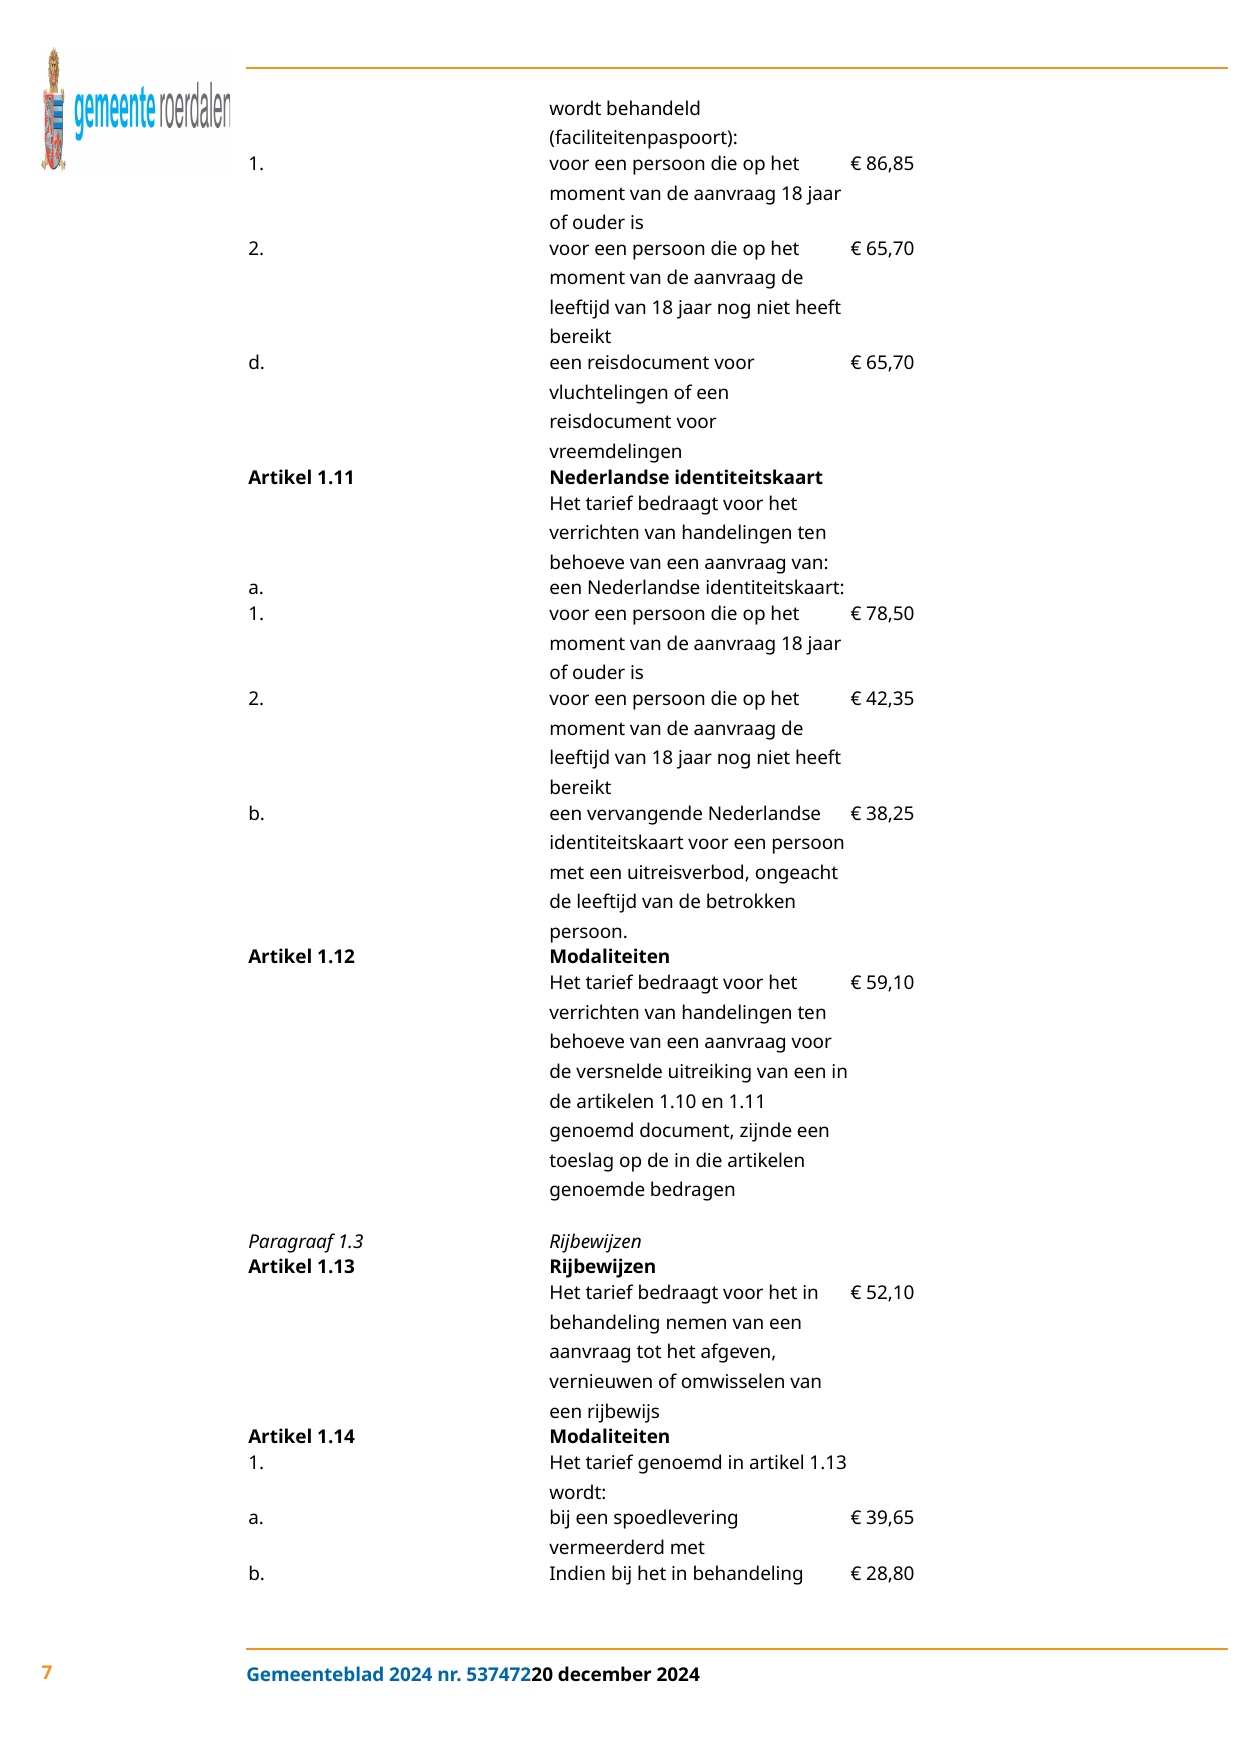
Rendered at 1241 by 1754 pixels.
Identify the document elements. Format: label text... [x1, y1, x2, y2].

table_cell € 65,70 [850, 350, 1152, 464]
table_cell bij een spoedlevering vermeerderd met [549, 1505, 850, 1560]
table_cell b. [248, 800, 549, 944]
table_cell € 78,50 [850, 600, 1152, 685]
table_cell 2. [248, 235, 549, 349]
table_cell € 59,10 [850, 970, 1152, 1202]
table_cell voor een persoon die op het moment van de aanvraag de leeftijd van 18 jaar nog niet heeft bereikt [549, 685, 850, 800]
table_cell d. [248, 350, 549, 464]
table_cell [248, 1202, 549, 1228]
table_cell Nederlandse identiteitskaart [549, 464, 850, 490]
table_cell [248, 490, 549, 574]
table_cell [850, 95, 1152, 150]
table_cell [248, 95, 549, 150]
table_cell € 65,70 [850, 235, 1152, 349]
table_cell [850, 1228, 1152, 1254]
table_cell wordt behandeld (faciliteitenpaspoort): [549, 95, 850, 150]
table_cell een vervangende Nederlandse identiteitskaart voor een persoon met een uitreisverbod, ongeacht de leeftijd van de betrokken persoon. [549, 800, 850, 944]
table_cell € 38,25 [850, 800, 1152, 944]
table_cell [850, 1202, 1152, 1228]
table_cell 2. [248, 685, 549, 800]
table_cell [248, 970, 549, 1202]
table_cell Het tarief bedraagt voor het in behandeling nemen van een aanvraag tot het afgeven, vernieuwen of omwisselen van een rijbewijs [549, 1280, 850, 1423]
table_cell Paragraaf 1.3 [248, 1228, 549, 1254]
table_cell 1. [248, 150, 549, 235]
table_cell a. [248, 575, 549, 600]
table_cell Artikel 1.13 [248, 1254, 549, 1279]
table_cell Het tarief bedraagt voor het verrichten van handelingen ten behoeve van een aanvraag voor de versnelde uitreiking van een in de artikelen 1.10 en 1.11 genoemd document, zijnde een toeslag op de in die artikelen genoemde bedragen [549, 970, 850, 1202]
table_cell [850, 464, 1152, 490]
table_cell [850, 1424, 1152, 1449]
table_cell [850, 1449, 1152, 1504]
table_cell Rijbewijzen [549, 1254, 850, 1279]
table_cell voor een persoon die op het moment van de aanvraag 18 jaar of ouder is [549, 600, 850, 685]
table_cell Artikel 1.11 [248, 464, 549, 490]
table_cell [549, 1202, 850, 1228]
table_cell € 52,10 [850, 1280, 1152, 1423]
table_cell b. [248, 1560, 549, 1586]
table_cell [248, 1280, 549, 1423]
table_cell Modaliteiten [549, 1424, 850, 1449]
table_cell 1. [248, 600, 549, 685]
table_cell [850, 1254, 1152, 1279]
table_cell voor een persoon die op het moment van de aanvraag de leeftijd van 18 jaar nog niet heeft bereikt [549, 235, 850, 349]
table_cell Artikel 1.12 [248, 944, 549, 969]
table_cell een reisdocument voor vluchtelingen of een reisdocument voor vreemdelingen [549, 350, 850, 464]
table_cell € 86,85 [850, 150, 1152, 235]
table_cell € 42,35 [850, 685, 1152, 800]
table_cell a. [248, 1505, 549, 1560]
table_cell [850, 490, 1152, 574]
table_cell [850, 575, 1152, 600]
table_cell Rijbewijzen [549, 1228, 850, 1254]
table_cell Het tarief bedraagt voor het verrichten van handelingen ten behoeve van een aanvraag van: [549, 490, 850, 574]
table_cell voor een persoon die op het moment van de aanvraag 18 jaar of ouder is [549, 150, 850, 235]
table_cell Artikel 1.14 [248, 1424, 549, 1449]
table_cell 1. [248, 1449, 549, 1504]
table_cell Het tarief genoemd in artikel 1.13 wordt: [549, 1449, 850, 1504]
table_cell Modaliteiten [549, 944, 850, 969]
table_cell [850, 944, 1152, 969]
picture [41, 47, 231, 172]
table_cell € 39,65 [850, 1505, 1152, 1560]
table_cell € 28,80 [850, 1560, 1152, 1586]
table_cell een Nederlandse identiteitskaart: [549, 575, 850, 600]
table_cell Indien bij het in behandeling [549, 1560, 850, 1586]
